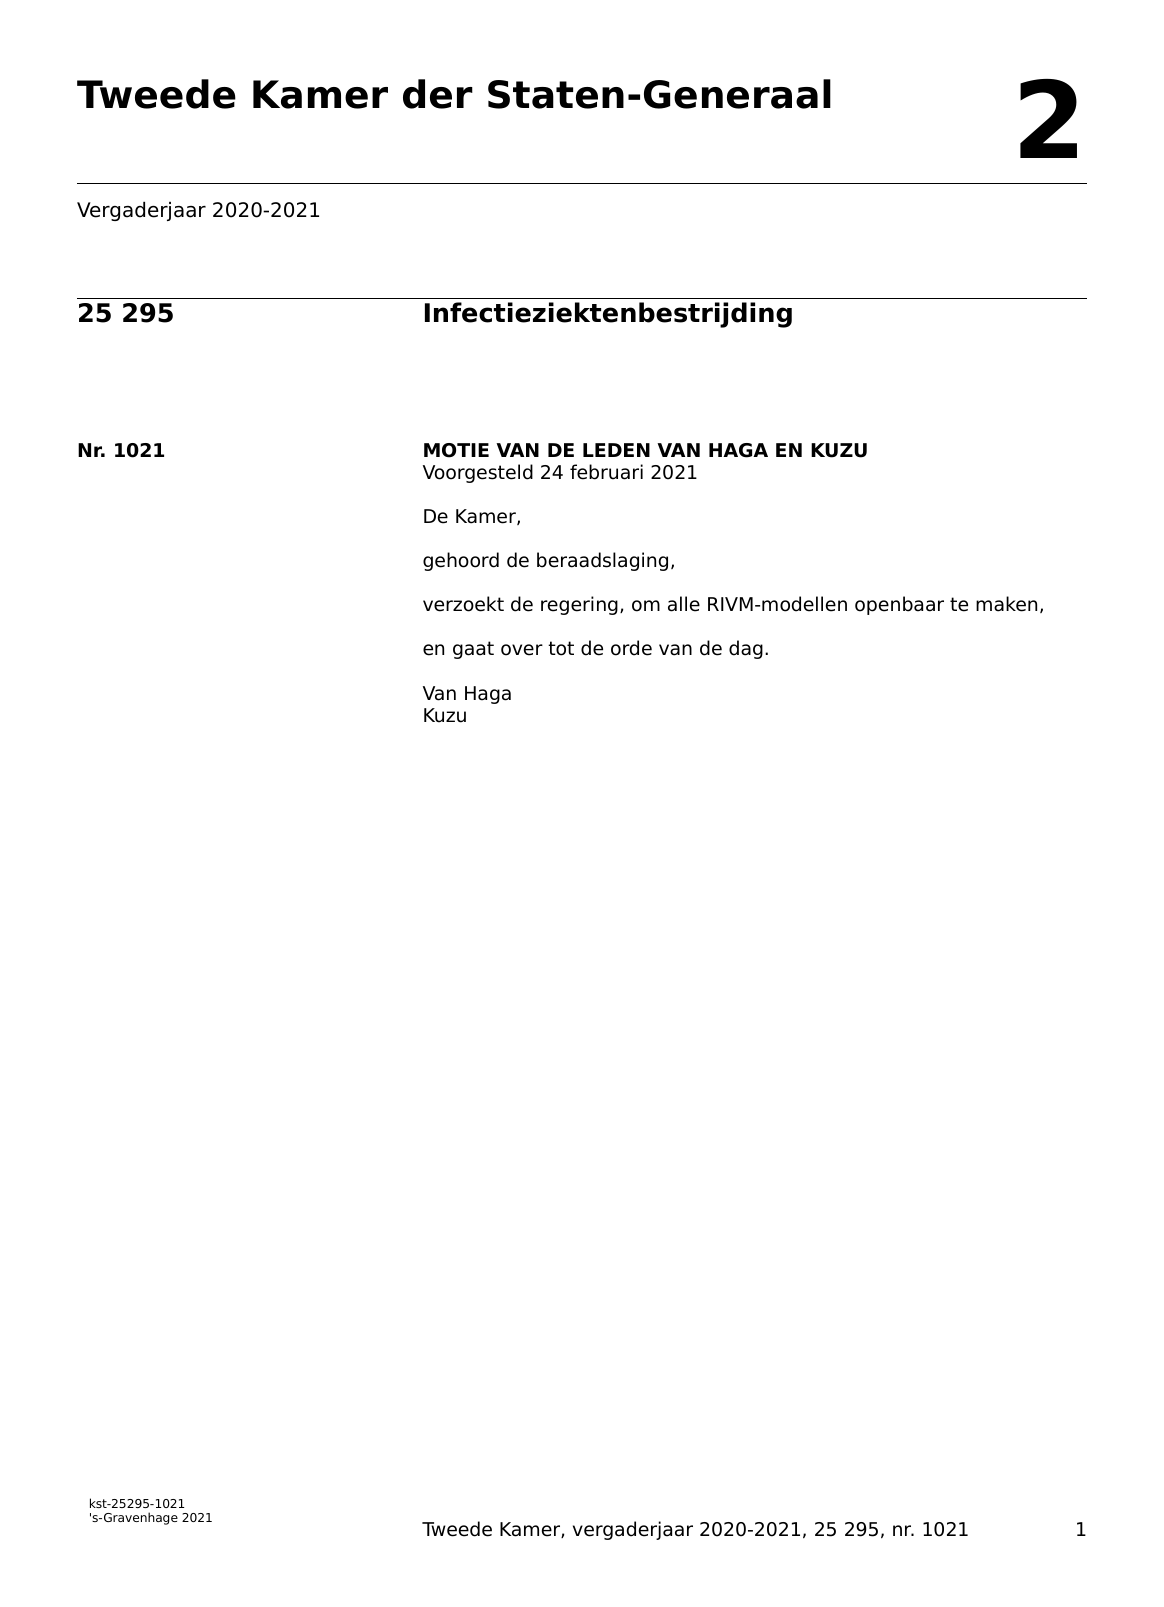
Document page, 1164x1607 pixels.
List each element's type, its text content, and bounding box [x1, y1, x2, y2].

text 's-Gravenhage 2021 [88, 1511, 323, 1525]
table_header 2 [886, 59, 1087, 183]
text kst-25295-1021 [88, 1497, 323, 1511]
subtitle 25 295 Infectieziektenbestrijding [77, 299, 1087, 329]
text Kuzu [422, 704, 1087, 726]
table_cell Vergaderjaar 2020-2021 [77, 184, 1087, 298]
text De Kamer, [422, 506, 1087, 528]
text gehoord de beraadslaging, [422, 550, 1087, 572]
text Van Haga [422, 682, 1087, 704]
table_header Tweede Kamer der Staten-Generaal [77, 59, 886, 183]
text verzoekt de regering, om alle RIVM-modellen openbaar te maken, [422, 594, 1087, 616]
text Voorgesteld 24 februari 2021 [422, 462, 1087, 484]
text en gaat over tot de orde van de dag. [422, 638, 1087, 660]
subtitle Nr. 1021 MOTIE VAN DE LEDEN VAN HAGA EN KUZU [77, 440, 1087, 462]
